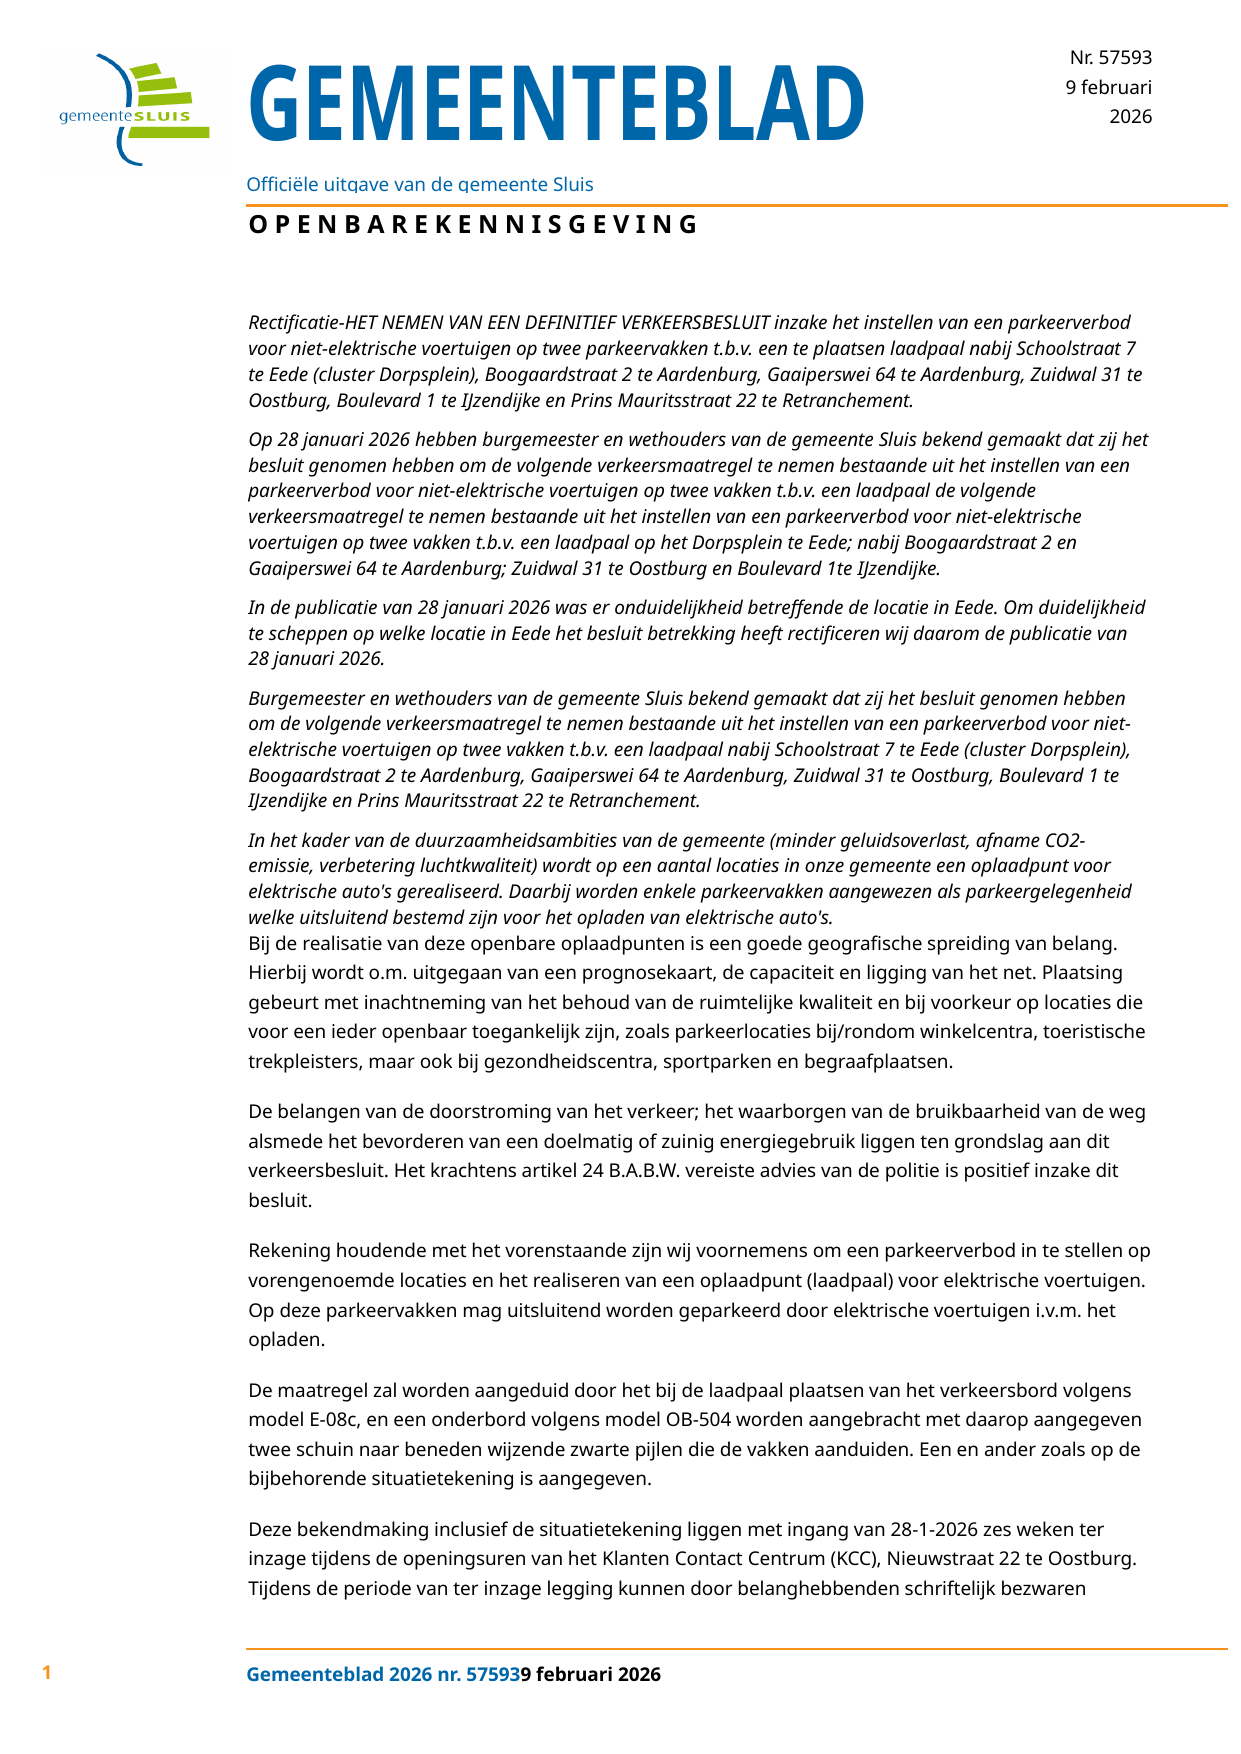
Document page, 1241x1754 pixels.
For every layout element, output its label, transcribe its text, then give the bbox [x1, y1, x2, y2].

text De belangen van de doorstroming van het verkeer; het waarborgen van de bruikbaarheid van de weg alsmede het bevorderen van een doelmatig of zuinig energiegebruik liggen ten grondslag aan dit verkeersbesluit. Het krachtens artikel 24 B.A.B.W. vereiste advies van de politie is positief inzake dit besluit. [248, 1098, 1152, 1213]
text Rekening houdende met het vorenstaande zijn wij voornemens om een parkeerverbod in te stellen op vorengenoemde locaties en het realiseren van een oplaadpunt (laadpaal) voor elektrische voertuigen. Op deze parkeervakken mag uitsluitend worden geparkeerd door elektrische voertuigen i.v.m. het opladen. [248, 1238, 1152, 1352]
text De maatregel zal worden aangeduid door het bij de laadpaal plaatsen van het verkeersbord volgens model E-08c, en een onderbord volgens model OB-504 worden aangebracht met daarop aangegeven twee schuin naar beneden wijzende zwarte pijlen die de vakken aanduiden. Een en ander zoals op de bijbehorende situatietekening is aangegeven. [248, 1377, 1152, 1491]
text Op 28 januari 2026 hebben burgemeester en wethouders van de gemeente Sluis bekend gemaakt dat zij het besluit genomen hebben om de volgende verkeersmaatregel te nemen bestaande uit het instellen van een parkeerverbod voor niet-elektrische voertuigen op twee vakken t.b.v. een laadpaal de volgende verkeersmaatregel te nemen bestaande uit het instellen van een parkeerverbod voor niet-elektrische voertuigen op twee vakken t.b.v. een laadpaal op het Dorpsplein te Eede; nabij Boogaardstraat 2 en Gaaiperswei 64 te Aardenburg; Zuidwal 31 te Oostburg en Boulevard 1te IJzendijke. [248, 426, 1152, 580]
text In de publicatie van 28 januari 2026 was er onduidelijkheid betreffende de locatie in Eede. Om duidelijkheid te scheppen op welke locatie in Eede het besluit betrekking heeft rectificeren wij daarom de publicatie van 28 januari 2026. [248, 594, 1152, 671]
text Rectificatie-HET NEMEN VAN EEN DEFINITIEF VERKEERSBESLUIT inzake het instellen van een parkeerverbod voor niet-elektrische voertuigen op twee parkeervakken t.b.v. een te plaatsen laadpaal nabij Schoolstraat 7 te Eede (cluster Dorpsplein), Boogaardstraat 2 te Aardenburg, Gaaiperswei 64 te Aardenburg, Zuidwal 31 te Oostburg, Boulevard 1 te IJzendijke en Prins Mauritsstraat 22 te Retranchement. [248, 309, 1152, 412]
text Burgemeester en wethouders van de gemeente Sluis bekend gemaakt dat zij het besluit genomen hebben om de volgende verkeersmaatregel te nemen bestaande uit het instellen van een parkeerverbod voor niet-elektrische voertuigen op twee vakken t.b.v. een laadpaal nabij Schoolstraat 7 te Eede (cluster Dorpsplein), Boogaardstraat 2 te Aardenburg, Gaaiperswei 64 te Aardenburg, Zuidwal 31 te Oostburg, Boulevard 1 te IJzendijke en Prins Mauritsstraat 22 te Retranchement. [248, 685, 1152, 813]
text Deze bekendmaking inclusief de situatietekening liggen met ingang van 28-1-2026 zes weken ter inzage tijdens de openingsuren van het Klanten Contact Centrum (KCC), Nieuwstraat 22 te Oostburg. Tijdens de periode van ter inzage legging kunnen door belanghebbenden schriftelijk bezwaren [248, 1516, 1152, 1601]
text In het kader van de duurzaamheidsambities van de gemeente (minder geluidsoverlast, afname CO2-emissie, verbetering luchtkwaliteit) wordt op een aantal locaties in onze gemeente een oplaadpunt voor elektrische auto's gerealiseerd. Daarbij worden enkele parkeervakken aangewezen als parkeergelegenheid welke uitsluitend bestemd zijn voor het opladen van elektrische auto's. [248, 827, 1152, 930]
picture [41, 47, 231, 172]
text Bij de realisatie van deze openbare oplaadpunten is een goede geografische spreiding van belang. Hierbij wordt o.m. uitgegaan van een prognosekaart, de capaciteit en ligging van het net. Plaatsing gebeurt met inachtneming van het behoud van de ruimtelijke kwaliteit en bij voorkeur op locaties die voor een ieder openbaar toegankelijk zijn, zoals parkeerlocaties bij/rondom winkelcentra, toeristische trekpleisters, maar ook bij gezondheidscentra, sportparken en begraafplaatsen. [248, 930, 1152, 1074]
text O P E N B A R E K E N N I S G E V I N G [248, 207, 1152, 241]
